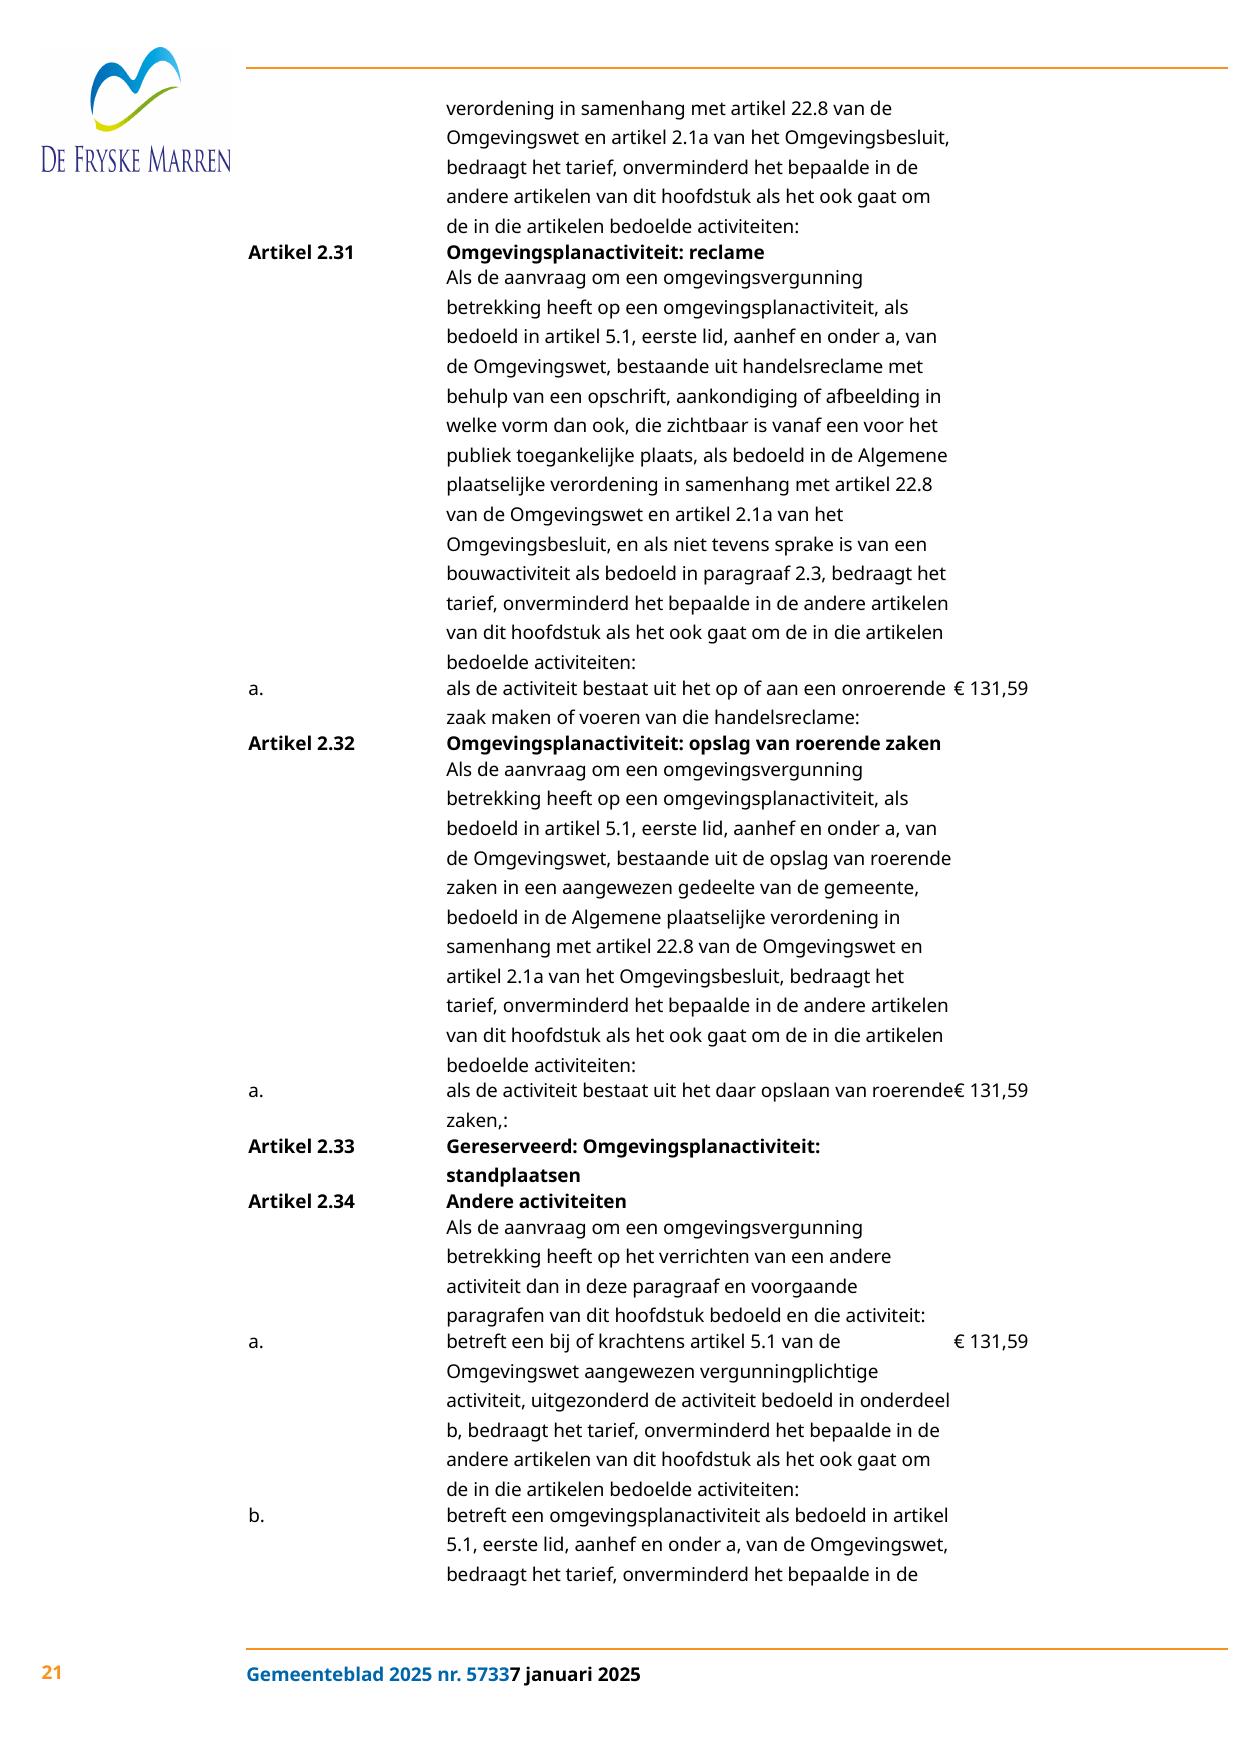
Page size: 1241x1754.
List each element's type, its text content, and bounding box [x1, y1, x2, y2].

table_cell [954, 756, 1152, 1077]
table_cell betreft een omgevingsplanactiviteit als bedoeld in artikel 5.1, eerste lid, aanhef en onder a, van de Omgevingswet, bedraagt het tarief, onverminderd het bepaalde in de [446, 1502, 954, 1587]
table_cell Artikel 2.34 [248, 1188, 446, 1214]
table_cell a. [248, 1328, 446, 1502]
table_cell [954, 265, 1152, 675]
table_cell a. [248, 675, 446, 730]
table_cell Omgevingsplanactiviteit: reclame [446, 239, 954, 264]
table_cell [954, 1133, 1152, 1188]
table_cell € 131,59 [954, 675, 1152, 730]
table_cell Als de aanvraag om een omgevingsvergunning betrekking heeft op een omgevingsplanactiviteit, als bedoeld in artikel 5.1, eerste lid, aanhef en onder a, van de Omgevingswet, bestaande uit de opslag van roerende zaken in een aangewezen gedeelte van de gemeente, bedoeld in de Algemene plaatselijke verordening in samenhang met artikel 22.8 van de Omgevingswet en artikel 2.1a van het Omgevingsbesluit, bedraagt het tarief, onverminderd het bepaalde in de andere artikelen van dit hoofdstuk als het ook gaat om de in die artikelen bedoelde activiteiten: [446, 756, 954, 1077]
table_cell Artikel 2.33 [248, 1133, 446, 1188]
table_cell Als de aanvraag om een omgevingsvergunning betrekking heeft op het verrichten van een andere activiteit dan in deze paragraaf en voorgaande paragrafen van dit hoofdstuk bedoeld en die activiteit: [446, 1214, 954, 1328]
table_cell [954, 1214, 1152, 1328]
table_cell [954, 95, 1152, 239]
table_cell Andere activiteiten [446, 1188, 954, 1214]
table_cell als de activiteit bestaat uit het daar opslaan van roerende zaken,: [446, 1078, 954, 1133]
table_cell Artikel 2.31 [248, 239, 446, 264]
table_cell [954, 1502, 1152, 1587]
table_cell Gereserveerd: Omgevingsplanactiviteit: standplaatsen [446, 1133, 954, 1188]
table_cell [954, 239, 1152, 264]
table_cell verordening in samenhang met artikel 22.8 van de Omgevingswet en artikel 2.1a van het Omgevingsbesluit, bedraagt het tarief, onverminderd het bepaalde in de andere artikelen van dit hoofdstuk als het ook gaat om de in die artikelen bedoelde activiteiten: [446, 95, 954, 239]
table_cell € 131,59 [954, 1078, 1152, 1133]
table_cell [954, 730, 1152, 756]
table_cell [954, 1188, 1152, 1214]
table_cell [248, 756, 446, 1077]
table_cell Omgevingsplanactiviteit: opslag van roerende zaken [446, 730, 954, 756]
table_cell als de activiteit bestaat uit het op of aan een onroerende zaak maken of voeren van die handelsreclame: [446, 675, 954, 730]
table_cell € 131,59 [954, 1328, 1152, 1502]
picture [41, 47, 231, 172]
table_cell b. [248, 1502, 446, 1587]
table_cell [248, 265, 446, 675]
table_cell [248, 95, 446, 239]
table_cell Artikel 2.32 [248, 730, 446, 756]
table_cell betreft een bij of krachtens artikel 5.1 van de Omgevingswet aangewezen vergunningplichtige activiteit, uitgezonderd de activiteit bedoeld in onderdeel b, bedraagt het tarief, onverminderd het bepaalde in de andere artikelen van dit hoofdstuk als het ook gaat om de in die artikelen bedoelde activiteiten: [446, 1328, 954, 1502]
table_cell Als de aanvraag om een omgevingsvergunning betrekking heeft op een omgevingsplanactiviteit, als bedoeld in artikel 5.1, eerste lid, aanhef en onder a, van de Omgevingswet, bestaande uit handelsreclame met behulp van een opschrift, aankondiging of afbeelding in welke vorm dan ook, die zichtbaar is vanaf een voor het publiek toegankelijke plaats, als bedoeld in de Algemene plaatselijke verordening in samenhang met artikel 22.8 van de Omgevingswet en artikel 2.1a van het Omgevingsbesluit, en als niet tevens sprake is van een bouwactiviteit als bedoeld in paragraaf 2.3, bedraagt het tarief, onverminderd het bepaalde in de andere artikelen van dit hoofdstuk als het ook gaat om de in die artikelen bedoelde activiteiten: [446, 265, 954, 675]
table_cell [248, 1214, 446, 1328]
table_cell a. [248, 1078, 446, 1133]
